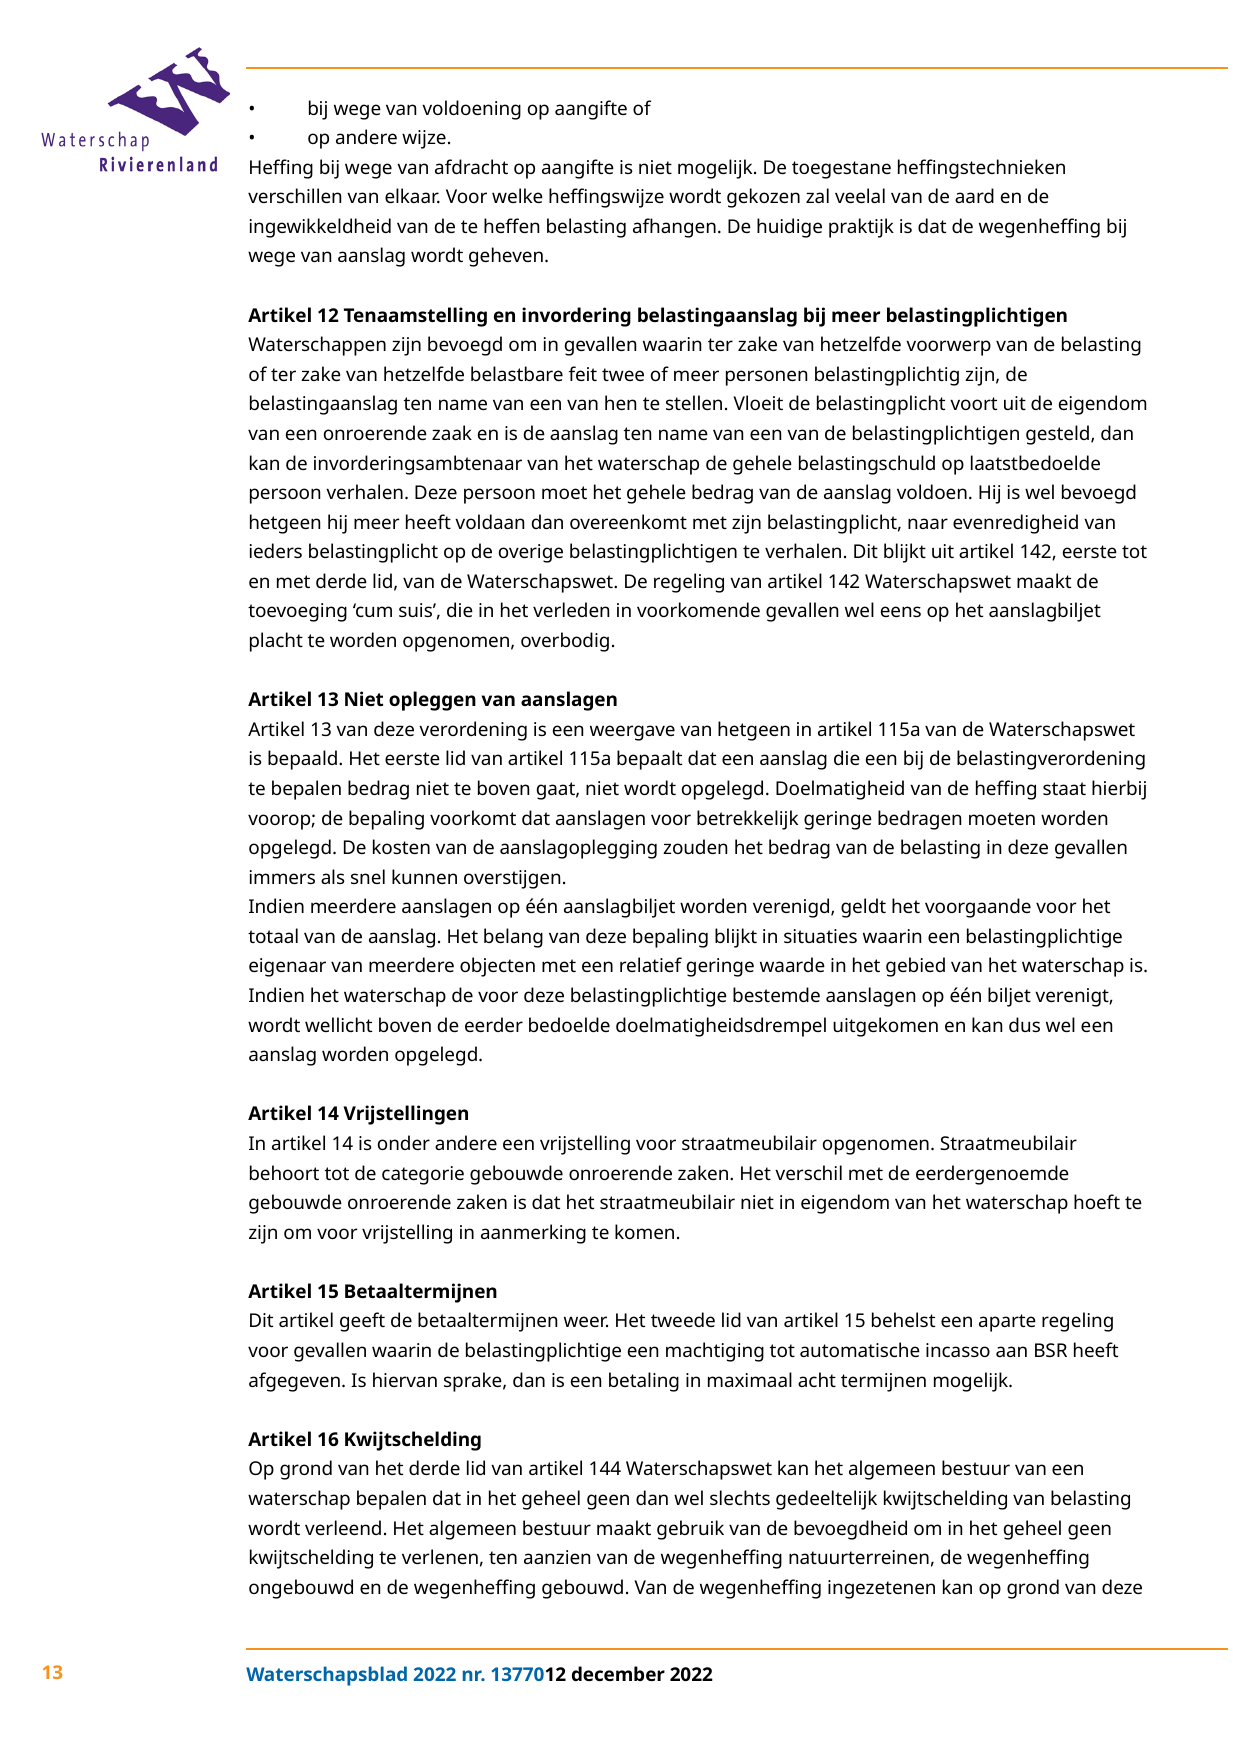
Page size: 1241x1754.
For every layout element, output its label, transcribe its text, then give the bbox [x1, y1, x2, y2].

list op andere wijze. [248, 124, 1152, 150]
picture [41, 47, 231, 172]
text Artikel 14 Vrijstellingen [248, 1101, 1152, 1126]
text Op grond van het derde lid van artikel 144 Waterschapswet kan het algemeen bestuur van een waterschap bepalen dat in het geheel geen dan wel slechts gedeeltelijk kwijtschelding van belasting wordt verleend. Het algemeen bestuur maakt gebruik van de bevoegdheid om in het geheel geen kwijtschelding te verlenen, ten aanzien van de wegenheffing natuurterreinen, de wegenheffing ongebouwd en de wegenheffing gebouwd. Van de wegenheffing ingezetenen kan op grond van deze [248, 1456, 1152, 1600]
text Artikel 12 Tenaamstelling en invordering belastingaanslag bij meer belastingplichtigen [248, 302, 1152, 328]
text In artikel 14 is onder andere een vrijstelling voor straatmeubilair opgenomen. Straatmeubilair behoort tot de categorie gebouwde onroerende zaken. Het verschil met de eerdergenoemde gebouwde onroerende zaken is dat het straatmeubilair niet in eigendom van het waterschap hoeft te zijn om voor vrijstelling in aanmerking te komen. [248, 1130, 1152, 1245]
text Artikel 15 Betaaltermijnen [248, 1278, 1152, 1304]
list bij wege van voldoening op aangifte of [248, 95, 1152, 121]
text Heffing bij wege van afdracht op aangifte is niet mogelijk. De toegestane heffingstechnieken verschillen van elkaar. Voor welke heffingswijze wordt gekozen zal veelal van de aard en de ingewikkeldheid van de te heffen belasting afhangen. De huidige praktijk is dat de wegenheffing bij wege van aanslag wordt geheven. [248, 154, 1152, 268]
text Artikel 13 Niet opleggen van aanslagen [248, 686, 1152, 712]
text Indien meerdere aanslagen op één aanslagbiljet worden verenigd, geldt het voorgaande voor het totaal van de aanslag. Het belang van deze bepaling blijkt in situaties waarin een belastingplichtige eigenaar van meerdere objecten met een relatief geringe waarde in het gebied van het waterschap is. Indien het waterschap de voor deze belastingplichtige bestemde aanslagen op één biljet verenigt, wordt wellicht boven de eerder bedoelde doelmatigheidsdrempel uitgekomen en kan dus wel een aanslag worden opgelegd. [248, 893, 1152, 1067]
text Artikel 16 Kwijtschelding [248, 1426, 1152, 1452]
text Waterschappen zijn bevoegd om in gevallen waarin ter zake van hetzelfde voorwerp van de belasting of ter zake van hetzelfde belastbare feit twee of meer personen belastingplichtig zijn, de belastingaanslag ten name van een van hen te stellen. Vloeit de belastingplicht voort uit de eigendom van een onroerende zaak en is de aanslag ten name van een van de belastingplichtigen gesteld, dan kan de invorderingsambtenaar van het waterschap de gehele belastingschuld op laatstbedoelde persoon verhalen. Deze persoon moet het gehele bedrag van de aanslag voldoen. Hij is wel bevoegd hetgeen hij meer heeft voldaan dan overeenkomt met zijn belastingplicht, naar evenredigheid van ieders belastingplicht op de overige belastingplichtigen te verhalen. Dit blijkt uit artikel 142, eerste tot en met derde lid, van de Waterschapswet. De regeling van artikel 142 Waterschapswet maakt de toevoeging ‘cum suis’, die in het verleden in voorkomende gevallen wel eens op het aanslagbiljet placht te worden opgenomen, overbodig. [248, 331, 1152, 653]
text Artikel 13 van deze verordening is een weergave van hetgeen in artikel 115a van de Waterschapswet is bepaald. Het eerste lid van artikel 115a bepaalt dat een aanslag die een bij de belastingverordening te bepalen bedrag niet te boven gaat, niet wordt opgelegd. Doelmatigheid van de heffing staat hierbij voorop; de bepaling voorkomt dat aanslagen voor betrekkelijk geringe bedragen moeten worden opgelegd. De kosten van de aanslagoplegging zouden het bedrag van de belasting in deze gevallen immers als snel kunnen overstijgen. [248, 716, 1152, 890]
text Dit artikel geeft de betaaltermijnen weer. Het tweede lid van artikel 15 behelst een aparte regeling voor gevallen waarin de belastingplichtige een machtiging tot automatische incasso aan BSR heeft afgegeven. Is hiervan sprake, dan is een betaling in maximaal acht termijnen mogelijk. [248, 1308, 1152, 1393]
